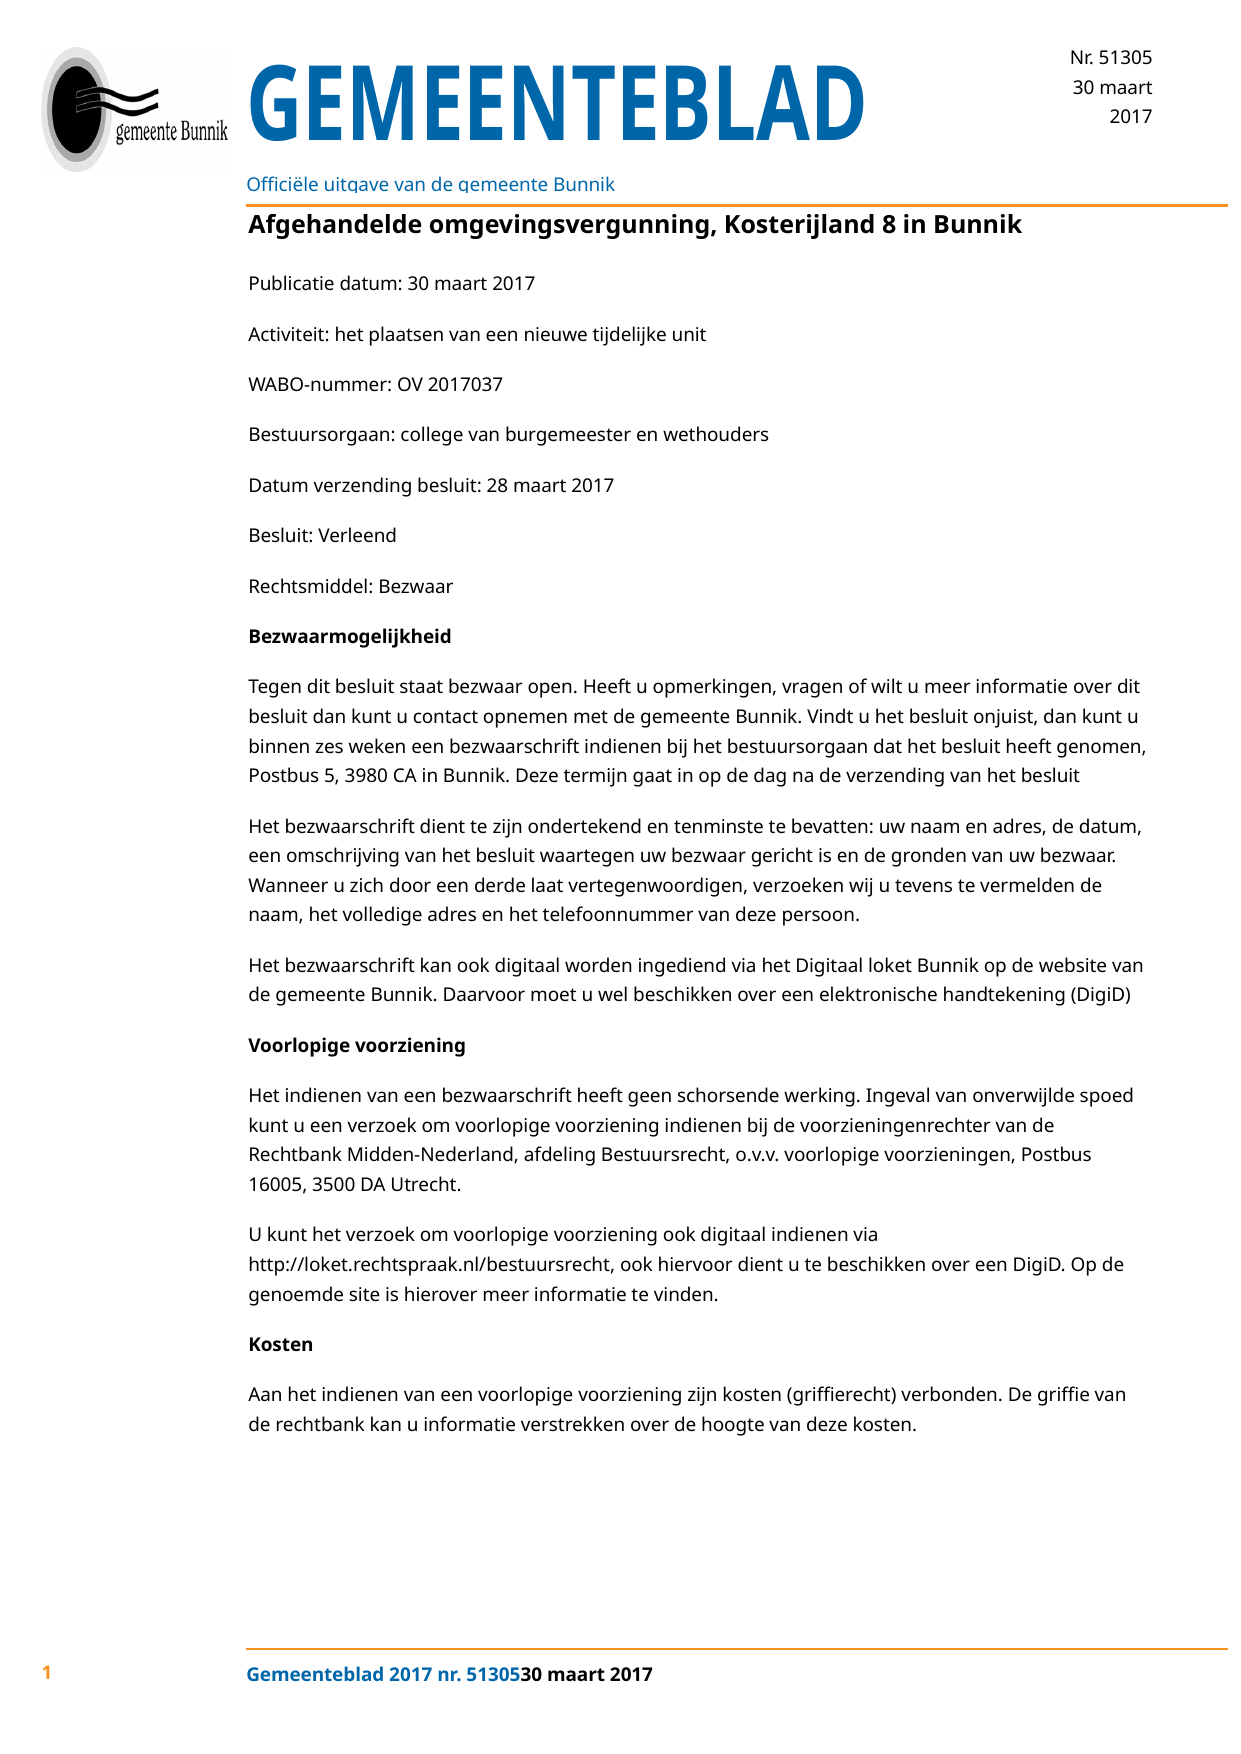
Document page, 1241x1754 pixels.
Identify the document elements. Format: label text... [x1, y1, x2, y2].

text Aan het indienen van een voorlopige voorziening zijn kosten (griffierecht) verbonden. De griffie van de rechtbank kan u informatie verstrekken over de hoogte van deze kosten. [248, 1382, 1152, 1437]
text Afgehandelde omgevingsvergunning, Kosterijland 8 in Bunnik [248, 207, 1152, 241]
text Voorlopige voorziening [248, 1032, 1152, 1058]
text Tegen dit besluit staat bezwaar open. Heeft u opmerkingen, vragen of wilt u meer informatie over dit besluit dan kunt u contact opnemen met de gemeente Bunnik. Vindt u het besluit onjuist, dan kunt u binnen zes weken een bezwaarschrift indienen bij het bestuursorgaan dat het besluit heeft genomen, Postbus 5, 3980 CA in Bunnik. Deze termijn gaat in op de dag na de verzending van het besluit [248, 674, 1152, 788]
text Besluit: Verleend [248, 522, 1152, 548]
text Het bezwaarschrift kan ook digitaal worden ingediend via het Digitaal loket Bunnik op de website van de gemeente Bunnik. Daarvoor moet u wel beschikken over een elektronische handtekening (DigiD) [248, 952, 1152, 1007]
text Activiteit: het plaatsen van een nieuwe tijdelijke unit [248, 321, 1152, 346]
text Bestuursorgaan: college van burgemeester en wethouders [248, 422, 1152, 447]
text U kunt het verzoek om voorlopige voorziening ook digitaal indienen via http://loket.rechtspraak.nl/bestuursrecht, ook hiervoor dient u te beschikken over een DigiD. Op de genoemde site is hierover meer informatie te vinden. [248, 1222, 1152, 1306]
picture [41, 47, 231, 172]
text Datum verzending besluit: 28 maart 2017 [248, 472, 1152, 498]
text Rechtsmiddel: Bezwaar [248, 573, 1152, 598]
text Publicatie datum: 30 maart 2017 [248, 270, 1152, 296]
text Kosten [248, 1331, 1152, 1357]
text Het bezwaarschrift dient te zijn ondertekend en tenminste te bevatten: uw naam en adres, de datum, een omschrijving van het besluit waartegen uw bezwaar gericht is en de gronden van uw bezwaar. Wanneer u zich door een derde laat vertegenwoordigen, verzoeken wij u tevens te vermelden de naam, het volledige adres en het telefoonnummer van deze persoon. [248, 813, 1152, 927]
text Bezwaarmogelijkheid [248, 623, 1152, 649]
text Het indienen van een bezwaarschrift heeft geen schorsende werking. Ingeval van onverwijlde spoed kunt u een verzoek om voorlopige voorziening indienen bij de voorzieningenrechter van de Rechtbank Midden-Nederland, afdeling Bestuursrecht, o.v.v. voorlopige voorzieningen, Postbus 16005, 3500 DA Utrecht. [248, 1082, 1152, 1197]
text WABO-nummer: OV 2017037 [248, 371, 1152, 397]
